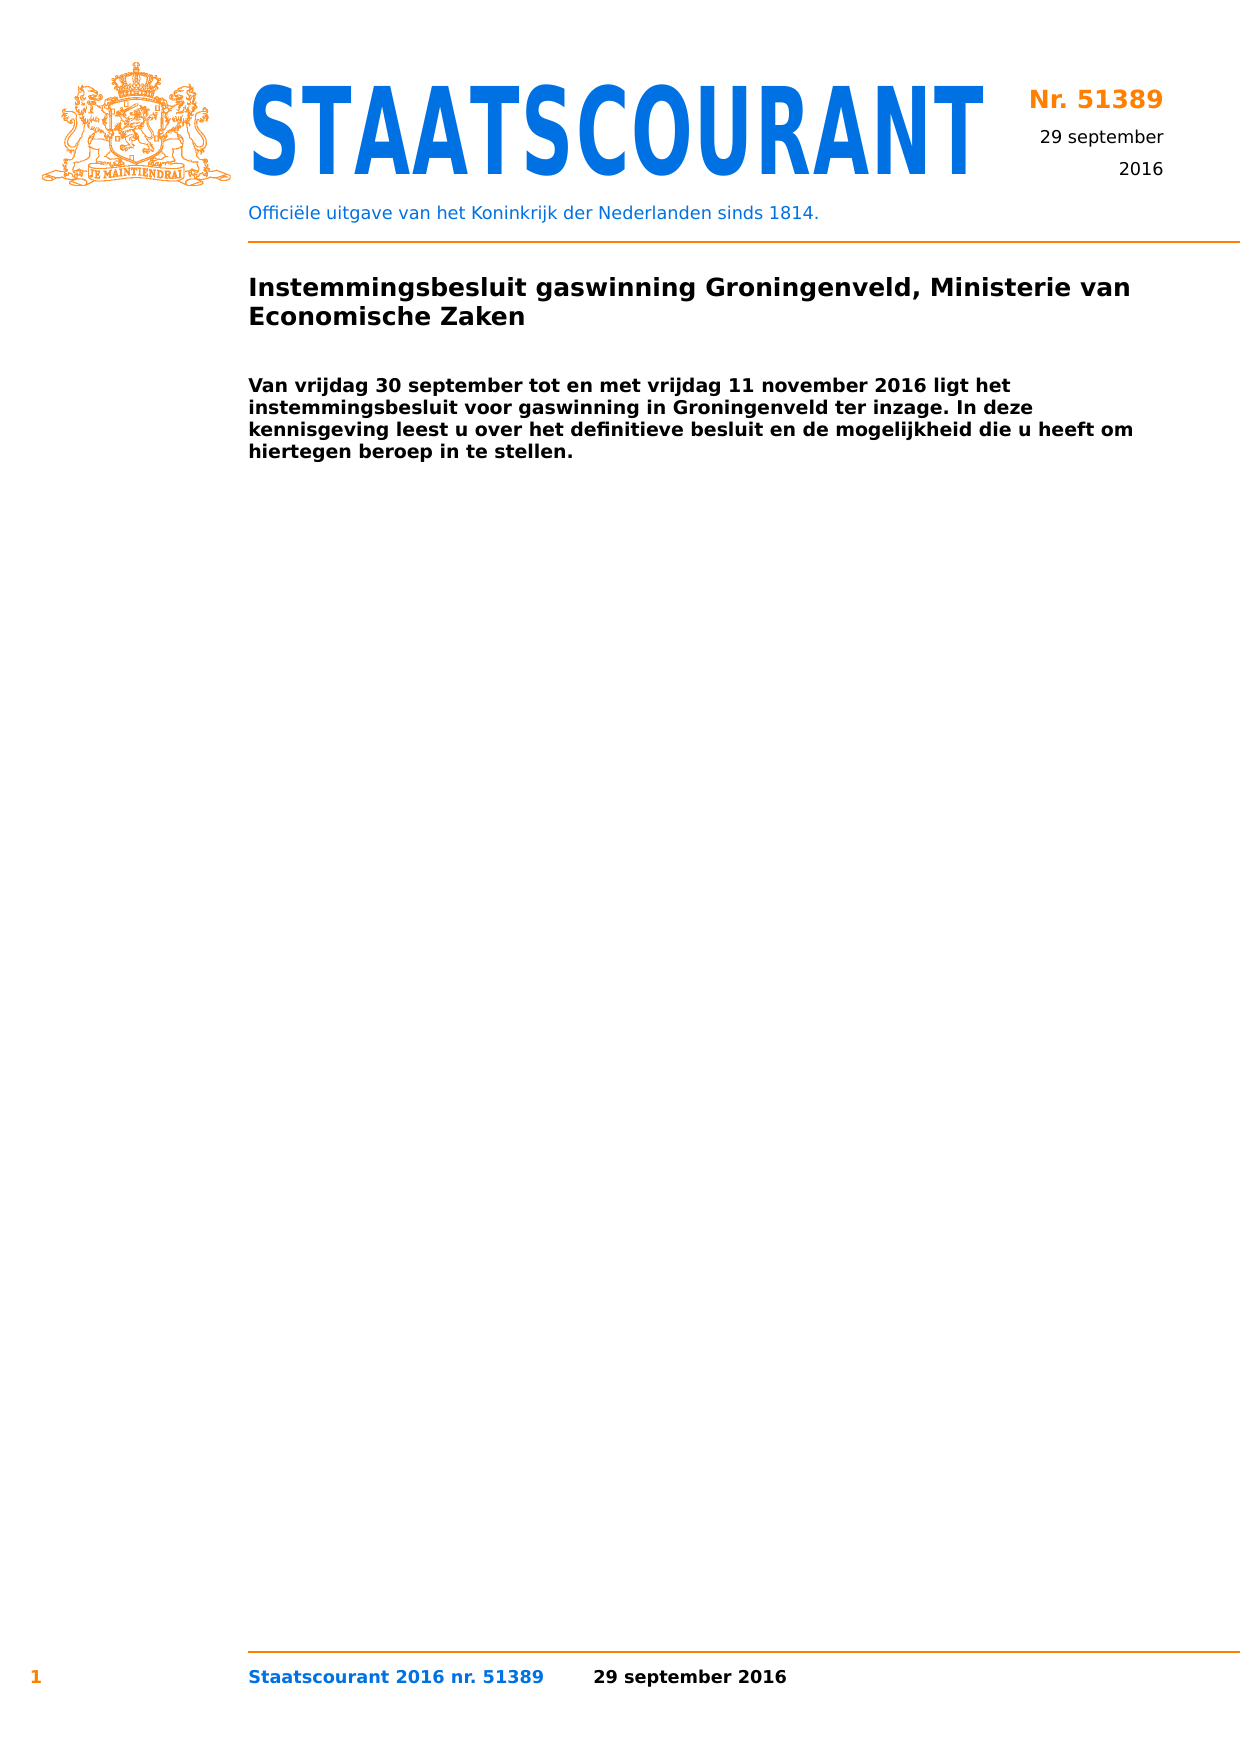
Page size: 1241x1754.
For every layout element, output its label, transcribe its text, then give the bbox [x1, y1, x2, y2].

table_header STAATSCOURANT [248, 62, 998, 203]
picture [41, 62, 231, 186]
table_cell Officiële uitgave van het Koninkrijk der Nederlanden sinds 1814. [248, 203, 1240, 241]
table_header [25, 62, 248, 241]
table_cell 2016 [998, 153, 1240, 203]
table_cell 29 september [998, 121, 1240, 153]
subtitle Instemmingsbesluit gaswinning Groningenveld, Ministerie van Economische Zaken [248, 273, 1163, 331]
table_header Nr. 51389 [998, 62, 1240, 121]
text Van vrijdag 30 september tot en met vrijdag 11 november 2016 ligt het instemmingsbesluit voor gaswinning in Groningenveld ter inzage. In deze kennisgeving leest u over het definitieve besluit en de mogelijkheid die u heeft om hiertegen beroep in te stellen. [248, 375, 1163, 463]
